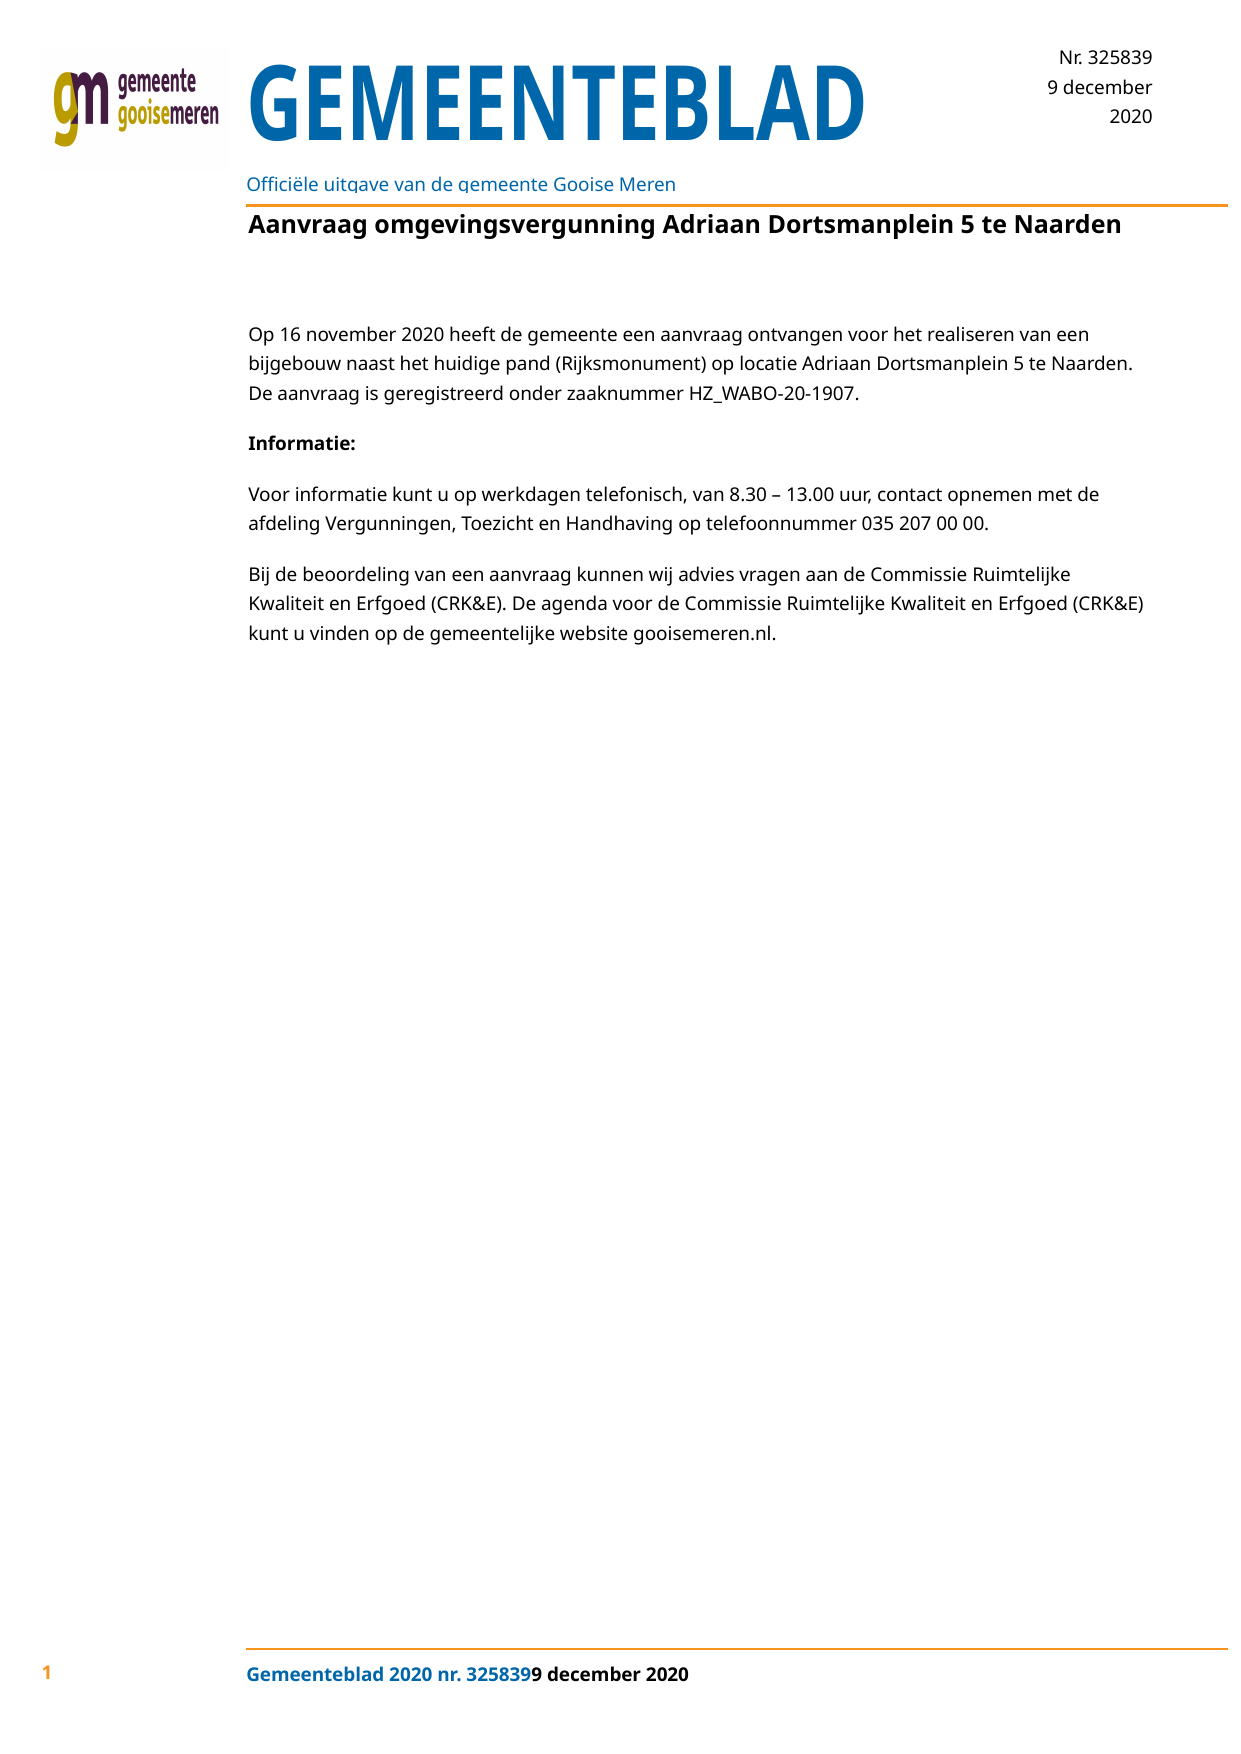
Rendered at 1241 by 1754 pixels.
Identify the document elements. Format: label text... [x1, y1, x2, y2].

text Bij de beoordeling van een aanvraag kunnen wij advies vragen aan de Commissie Ruimtelijke Kwaliteit en Erfgoed (CRK&E). De agenda voor de Commissie Ruimtelijke Kwaliteit en Erfgoed (CRK&E) kunt u vinden op de gemeentelijke website gooisemeren.nl. [248, 561, 1152, 646]
picture [41, 47, 231, 172]
text Informatie: [248, 430, 1152, 456]
text Op 16 november 2020 heeft de gemeente een aanvraag ontvangen voor het realiseren van een bijgebouw naast het huidige pand (Rijksmonument) op locatie Adriaan Dortsmanplein 5 te Naarden. De aanvraag is geregistreerd onder zaaknummer HZ_WABO-20-1907. [248, 321, 1152, 406]
text Voor informatie kunt u op werkdagen telefonisch, van 8.30 – 13.00 uur, contact opnemen met de afdeling Vergunningen, Toezicht en Handhaving op telefoonnummer 035 207 00 00. [248, 481, 1152, 536]
text Aanvraag omgevingsvergunning Adriaan Dortsmanplein 5 te Naarden [248, 207, 1152, 241]
